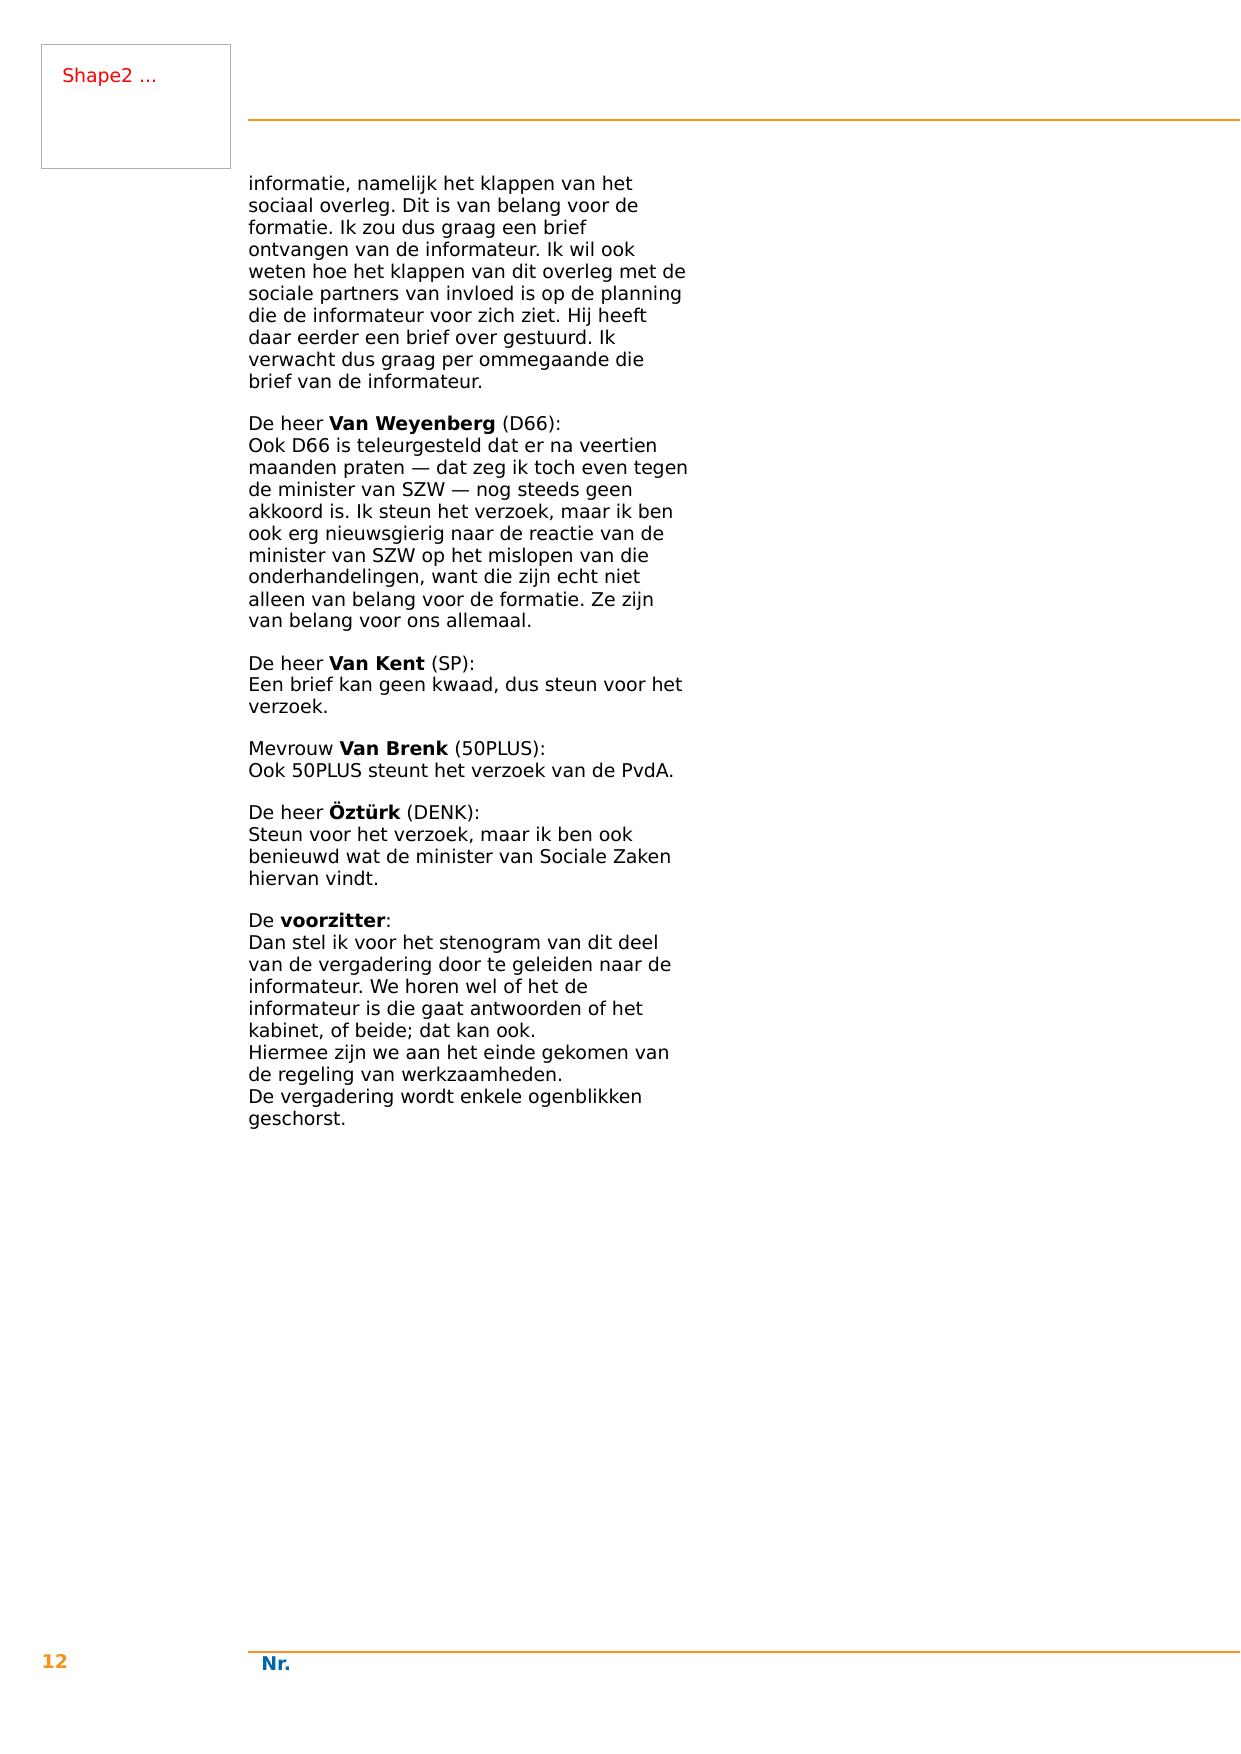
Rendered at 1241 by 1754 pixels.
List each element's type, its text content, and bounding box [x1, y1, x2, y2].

text Steun voor het verzoek, maar ik ben ook benieuwd wat de minister van Sociale Zaken hiervan vindt. [248, 824, 691, 890]
text De voorzitter: [248, 910, 691, 932]
text Ook D66 is teleurgesteld dat er na veertien maanden praten — dat zeg ik toch even tegen de minister van SZW — nog steeds geen akkoord is. Ik steun het verzoek, maar ik ben ook erg nieuwsgierig naar de reactie van de minister van SZW op het mislopen van die onderhandelingen, want die zijn echt niet alleen van belang voor de formatie. Ze zijn van belang voor ons allemaal. [248, 434, 691, 632]
text De vergadering wordt enkele ogenblikken geschorst. [248, 1086, 691, 1130]
text Ook 50PLUS steunt het verzoek van de PvdA. [248, 760, 691, 782]
text Dan stel ik voor het stenogram van dit deel van de vergadering door te geleiden naar de informateur. We horen wel of het de informateur is die gaat antwoorden of het kabinet, of beide; dat kan ook. [248, 932, 691, 1042]
text De heer Öztürk (DENK): [248, 802, 691, 824]
text Hiermee zijn we aan het einde gekomen van de regeling van werkzaamheden. [248, 1042, 691, 1086]
text De heer Van Weyenberg (D66): [248, 413, 691, 434]
text Mevrouw Van Brenk (50PLUS): [248, 738, 691, 760]
text De heer Van Kent (SP): [248, 652, 691, 674]
text Een brief kan geen kwaad, dus steun voor het verzoek. [248, 674, 691, 718]
text informatie, namelijk het klappen van het sociaal overleg. Dit is van belang voor de formatie. Ik zou dus graag een brief ontvangen van de informateur. Ik wil ook weten hoe het klappen van dit overleg met de sociale partners van invloed is op de planning die de informateur voor zich ziet. Hij heeft daar eerder een brief over gestuurd. Ik verwacht dus graag per ommegaande die brief van de informateur. [248, 173, 691, 393]
